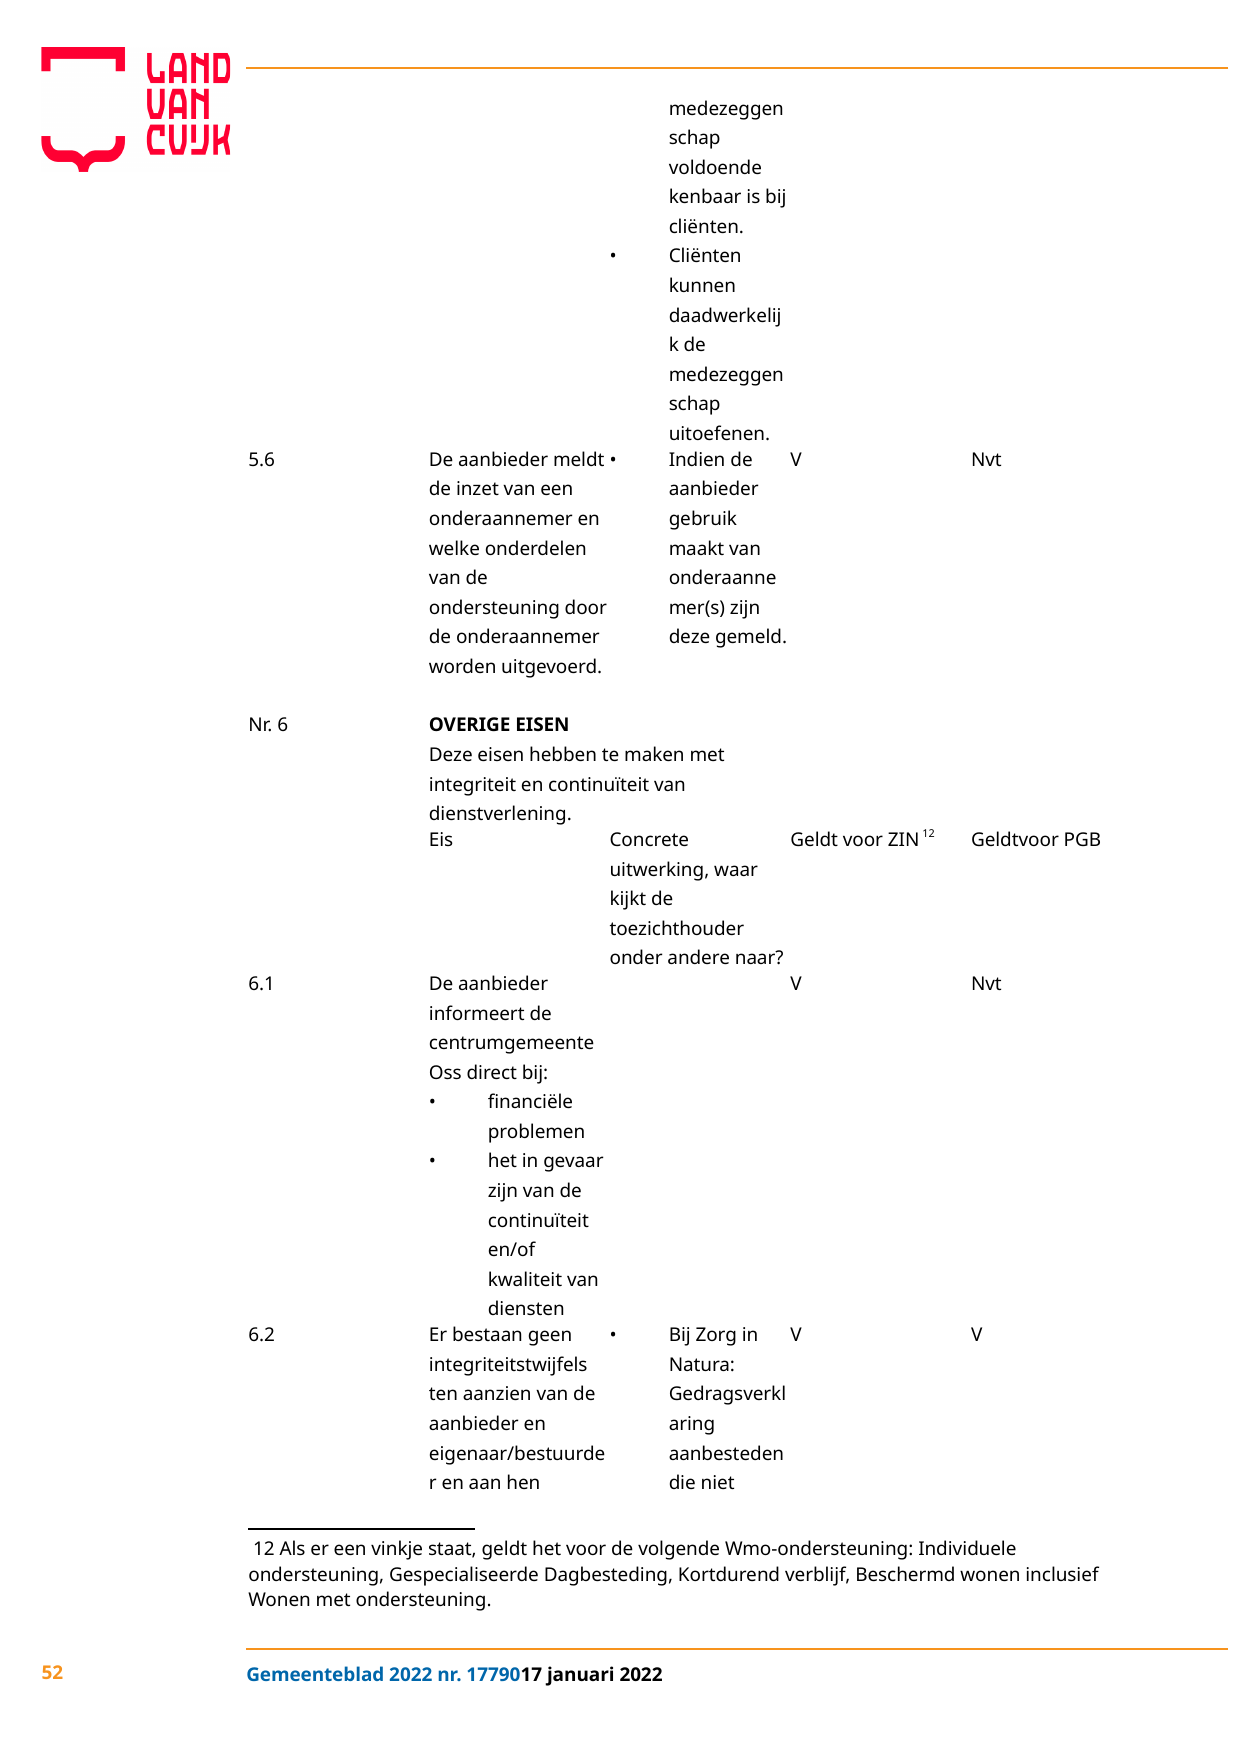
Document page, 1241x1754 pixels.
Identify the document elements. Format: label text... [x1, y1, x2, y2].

table_cell Bij Zorg in Natura: Gedragsverklaring aanbesteden die niet [609, 1321, 790, 1495]
picture [41, 47, 231, 172]
table_cell Nvt [971, 970, 1152, 1321]
table_cell Geldtvoor PGB [971, 826, 1152, 970]
table_cell [790, 95, 971, 446]
table_cell medezeggenschap voldoende kenbaar is bij cliënten. Cliënten kunnen daadwerkelijk de medezeggenschap uitoefenen. [609, 95, 790, 446]
table_cell De aanbieder informeert de centrumgemeente Oss direct bij: financiële problemen het in gevaar zijn van de continuïteit en/of kwaliteit van diensten [429, 970, 609, 1321]
table_cell [248, 95, 429, 446]
table_cell Concrete uitwerking, waar kijkt de toezichthouder onder andere naar? [609, 826, 790, 970]
table_cell 6.1 [248, 970, 429, 1321]
table_cell [971, 95, 1152, 446]
table_cell De aanbieder meldt de inzet van een onderaannemer en welke onderdelen van de ondersteuning door de onderaannemer worden uitgevoerd. [429, 446, 609, 679]
table_cell 5.6 [248, 446, 429, 679]
table_cell V [790, 1321, 971, 1495]
table_header OVERIGE EISEN Deze eisen hebben te maken met integriteit en continuïteit van dienstverlening. [429, 712, 790, 826]
table_cell [248, 826, 429, 970]
table_cell Er bestaan geen integriteitstwijfels ten aanzien van de aanbieder en eigenaar/bestuurder en aan hen [429, 1321, 609, 1495]
table_cell V [790, 446, 971, 679]
table_cell Nvt [971, 446, 1152, 679]
table_cell V [971, 1321, 1152, 1495]
table_cell [429, 95, 609, 446]
table_cell Geldt voor ZIN [790, 826, 971, 970]
table_header [790, 712, 971, 826]
table_cell Indien de aanbieder gebruik maakt van onderaannemer(s) zijn deze gemeld. [609, 446, 790, 679]
table_header Nr. 6 [248, 712, 429, 826]
table_cell Eis [429, 826, 609, 970]
table_cell V [790, 970, 971, 1321]
table_cell [609, 970, 790, 1321]
table_header [971, 712, 1152, 826]
table_cell 6.2 [248, 1321, 429, 1495]
